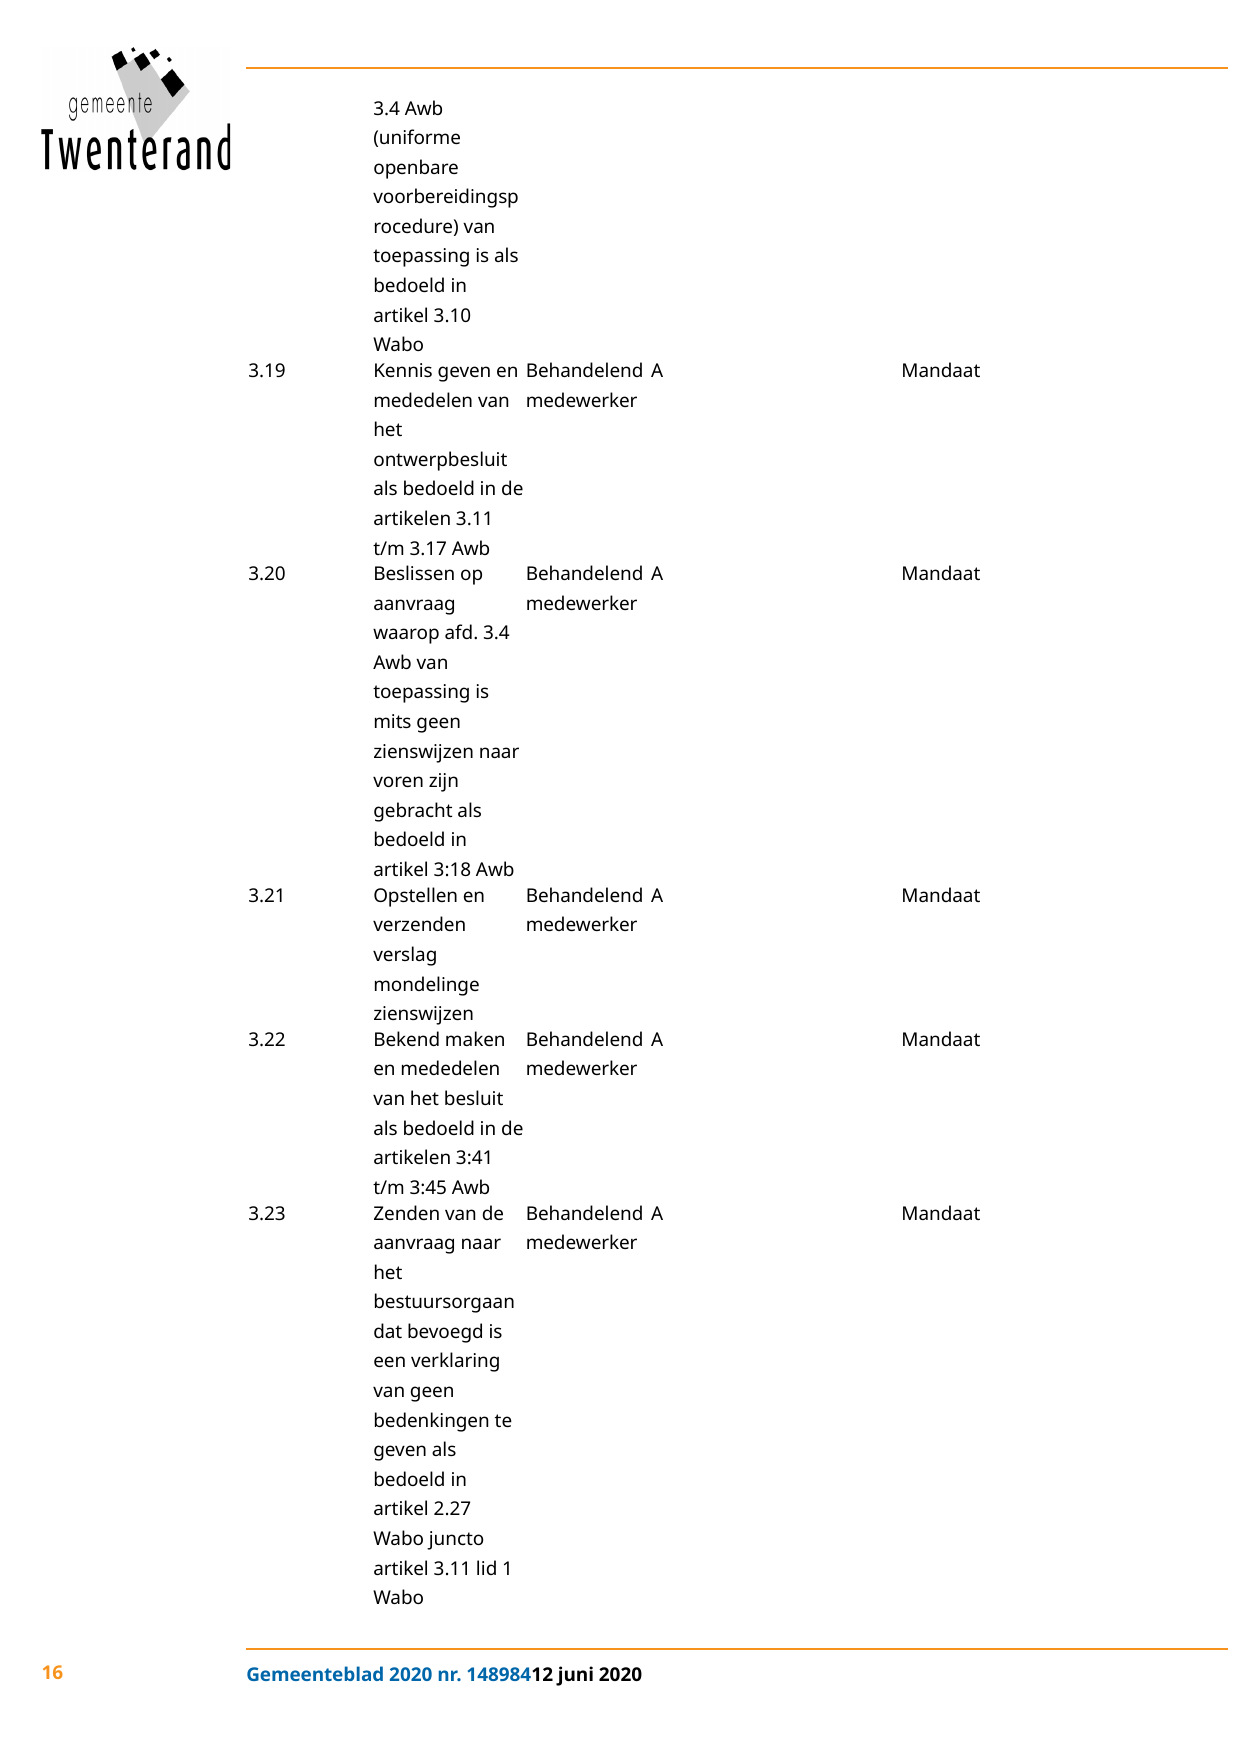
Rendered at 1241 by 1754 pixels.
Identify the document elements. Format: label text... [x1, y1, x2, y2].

table_cell [776, 560, 901, 882]
table_cell Kennis geven en mededelen van het ontwerpbesluit als bedoeld in de artikelen 3.11 t/m 3.17 Awb [373, 357, 526, 560]
table_cell [1026, 1200, 1152, 1610]
table_cell Zenden van de aanvraag naar het bestuursorgaan dat bevoegd is een verklaring van geen bedenkingen te geven als bedoeld in artikel 2.27 Wabo juncto artikel 3.11 lid 1 Wabo [373, 1200, 526, 1610]
table_cell Beslissen op aanvraag waarop afd. 3.4 Awb van toepassing is mits geen zienswijzen naar voren zijn gebracht als bedoeld in artikel 3:18 Awb [373, 560, 526, 882]
table_cell 3.21 [248, 882, 373, 1026]
picture [41, 47, 231, 172]
table_cell Mandaat [901, 560, 1026, 882]
table_cell Mandaat [901, 882, 1026, 1026]
table_cell [901, 95, 1026, 357]
table_cell Mandaat [901, 1026, 1026, 1200]
table_cell [1026, 1026, 1152, 1200]
table_cell Behandelend medewerker [526, 882, 651, 1026]
table_cell [526, 95, 651, 357]
table_cell [1026, 560, 1152, 882]
table_cell 3.22 [248, 1026, 373, 1200]
table_cell Behandelend medewerker [526, 357, 651, 560]
table_cell 3.23 [248, 1200, 373, 1610]
table_cell [1026, 882, 1152, 1026]
table_cell A [651, 560, 776, 882]
table_cell [776, 882, 901, 1026]
table_cell Behandelend medewerker [526, 1200, 651, 1610]
table_cell [776, 95, 901, 357]
table_cell Mandaat [901, 1200, 1026, 1610]
table_cell 3.20 [248, 560, 373, 882]
table_cell [248, 95, 373, 357]
table_cell A [651, 1200, 776, 1610]
table_cell A [651, 882, 776, 1026]
table_cell A [651, 357, 776, 560]
table_cell Behandelend medewerker [526, 560, 651, 882]
table_cell [776, 1026, 901, 1200]
table_cell Opstellen en verzenden verslag mondelinge zienswijzen [373, 882, 526, 1026]
table_cell [776, 1200, 901, 1610]
table_cell [776, 357, 901, 560]
table_cell [651, 95, 776, 357]
table_cell 3.19 [248, 357, 373, 560]
table_cell [1026, 95, 1152, 357]
table_cell 3.4 Awb (uniforme openbare voorbereidingsprocedure) van toepassing is als bedoeld in artikel 3.10 Wabo [373, 95, 526, 357]
table_cell A [651, 1026, 776, 1200]
table_cell [1026, 357, 1152, 560]
table_cell Mandaat [901, 357, 1026, 560]
table_cell Bekend maken en mededelen van het besluit als bedoeld in de artikelen 3:41 t/m 3:45 Awb [373, 1026, 526, 1200]
table_cell Behandelend medewerker [526, 1026, 651, 1200]
